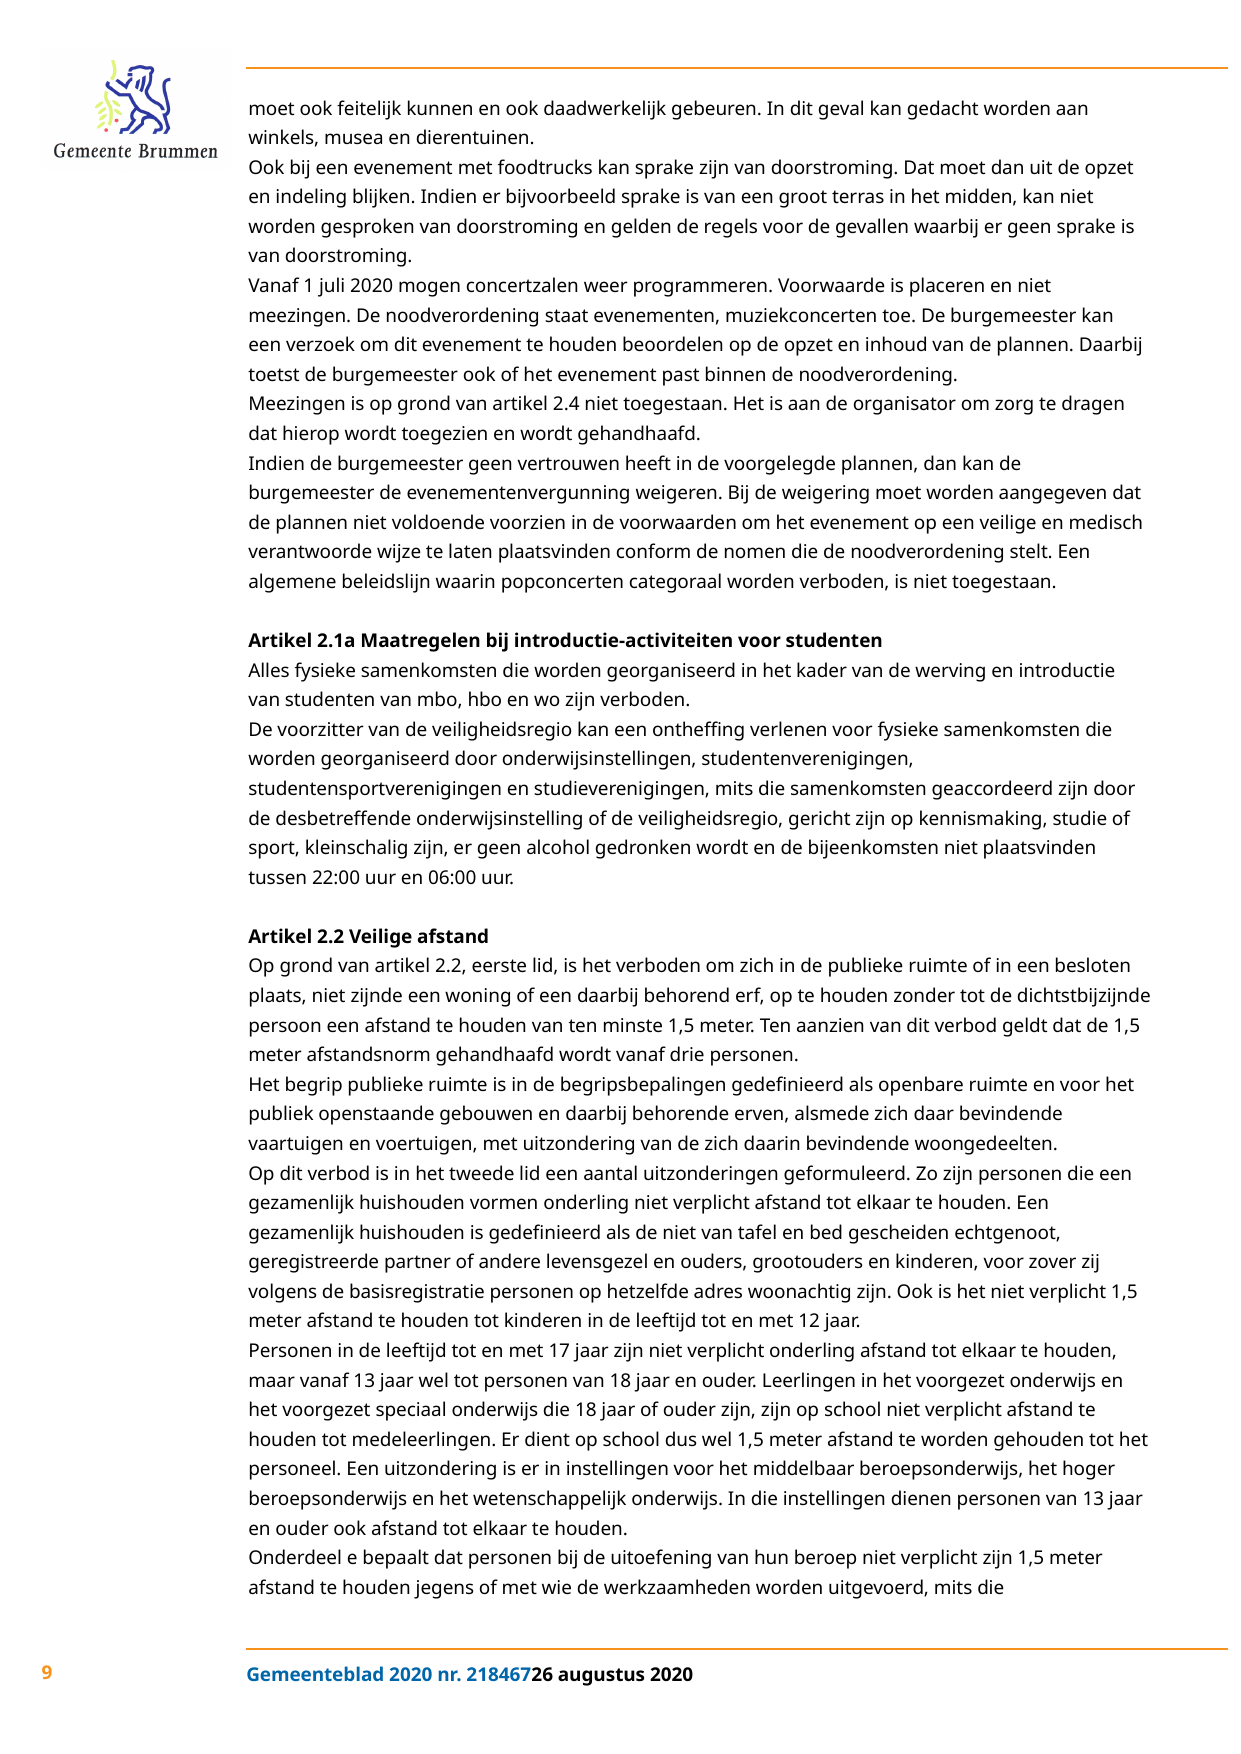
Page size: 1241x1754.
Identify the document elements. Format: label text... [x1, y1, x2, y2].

text Ook bij een evenement met foodtrucks kan sprake zijn van doorstroming. Dat moet dan uit de opzet en indeling blijken. Indien er bijvoorbeeld sprake is van een groot terras in het midden, kan niet worden gesproken van doorstroming en gelden de regels voor de gevallen waarbij er geen sprake is van doorstroming. [248, 154, 1152, 268]
text Artikel 2.1a Maatregelen bij introductie-activiteiten voor studenten [248, 627, 1152, 653]
text Op dit verbod is in het tweede lid een aantal uitzonderingen geformuleerd. Zo zijn personen die een gezamenlijk huishouden vormen onderling niet verplicht afstand tot elkaar te houden. Een gezamenlijk huishouden is gedefinieerd als de niet van tafel en bed gescheiden echtgenoot, geregistreerde partner of andere levensgezel en ouders, grootouders en kinderen, voor zover zij volgens de basisregistratie personen op hetzelfde adres woonachtig zijn. Ook is het niet verplicht 1,5 meter afstand te houden tot kinderen in de leeftijd tot en met 12 jaar. [248, 1160, 1152, 1333]
text Op grond van artikel 2.2, eerste lid, is het verboden om zich in de publieke ruimte of in een besloten plaats, niet zijnde een woning of een daarbij behorend erf, op te houden zonder tot de dichtstbijzijnde persoon een afstand te houden van ten minste 1,5 meter. Ten aanzien van dit verbod geldt dat de 1,5 meter afstandsnorm gehandhaafd wordt vanaf drie personen. [248, 953, 1152, 1067]
text Meezingen is op grond van artikel 2.4 niet toegestaan. Het is aan de organisator om zorg te dragen dat hierop wordt toegezien en wordt gehandhaafd. [248, 391, 1152, 446]
picture [41, 47, 231, 172]
text Indien de burgemeester geen vertrouwen heeft in de voorgelegde plannen, dan kan de burgemeester de evenementenvergunning weigeren. Bij de weigering moet worden aangegeven dat de plannen niet voldoende voorzien in de voorwaarden om het evenement op een veilige en medisch verantwoorde wijze te laten plaatsvinden conform de nomen die de noodverordening stelt. Een algemene beleidslijn waarin popconcerten categoraal worden verboden, is niet toegestaan. [248, 450, 1152, 594]
text Onderdeel e bepaalt dat personen bij de uitoefening van hun beroep niet verplicht zijn 1,5 meter afstand te houden jegens of met wie de werkzaamheden worden uitgevoerd, mits die [248, 1544, 1152, 1600]
text De voorzitter van de veiligheidsregio kan een ontheffing verlenen voor fysieke samenkomsten die worden georganiseerd door onderwijsinstellingen, studentenverenigingen, studentensportverenigingen en studieverenigingen, mits die samenkomsten geaccordeerd zijn door de desbetreffende onderwijsinstelling of de veiligheidsregio, gericht zijn op kennismaking, studie of sport, kleinschalig zijn, er geen alcohol gedronken wordt en de bijeenkomsten niet plaatsvinden tussen 22:00 uur en 06:00 uur. [248, 716, 1152, 890]
text Vanaf 1 juli 2020 mogen concertzalen weer programmeren. Voorwaarde is placeren en niet meezingen. De noodverordening staat evenementen, muziekconcerten toe. De burgemeester kan een verzoek om dit evenement te houden beoordelen op de opzet en inhoud van de plannen. Daarbij toetst de burgemeester ook of het evenement past binnen de noodverordening. [248, 272, 1152, 387]
text moet ook feitelijk kunnen en ook daadwerkelijk gebeuren. In dit geval kan gedacht worden aan winkels, musea en dierentuinen. [248, 95, 1152, 150]
text Personen in de leeftijd tot en met 17 jaar zijn niet verplicht onderling afstand tot elkaar te houden, maar vanaf 13 jaar wel tot personen van 18 jaar en ouder. Leerlingen in het voorgezet onderwijs en het voorgezet speciaal onderwijs die 18 jaar of ouder zijn, zijn op school niet verplicht afstand te houden tot medeleerlingen. Er dient op school dus wel 1,5 meter afstand te worden gehouden tot het personeel. Een uitzondering is er in instellingen voor het middelbaar beroepsonderwijs, het hoger beroepsonderwijs en het wetenschappelijk onderwijs. In die instellingen dienen personen van 13 jaar en ouder ook afstand tot elkaar te houden. [248, 1337, 1152, 1541]
text Artikel 2.2 Veilige afstand [248, 923, 1152, 949]
text Het begrip publieke ruimte is in de begripsbepalingen gedefinieerd als openbare ruimte en voor het publiek openstaande gebouwen en daarbij behorende erven, alsmede zich daar bevindende vaartuigen en voertuigen, met uitzondering van de zich daarin bevindende woongedeelten. [248, 1071, 1152, 1156]
text Alles fysieke samenkomsten die worden georganiseerd in het kader van de werving en introductie van studenten van mbo, hbo en wo zijn verboden. [248, 657, 1152, 712]
